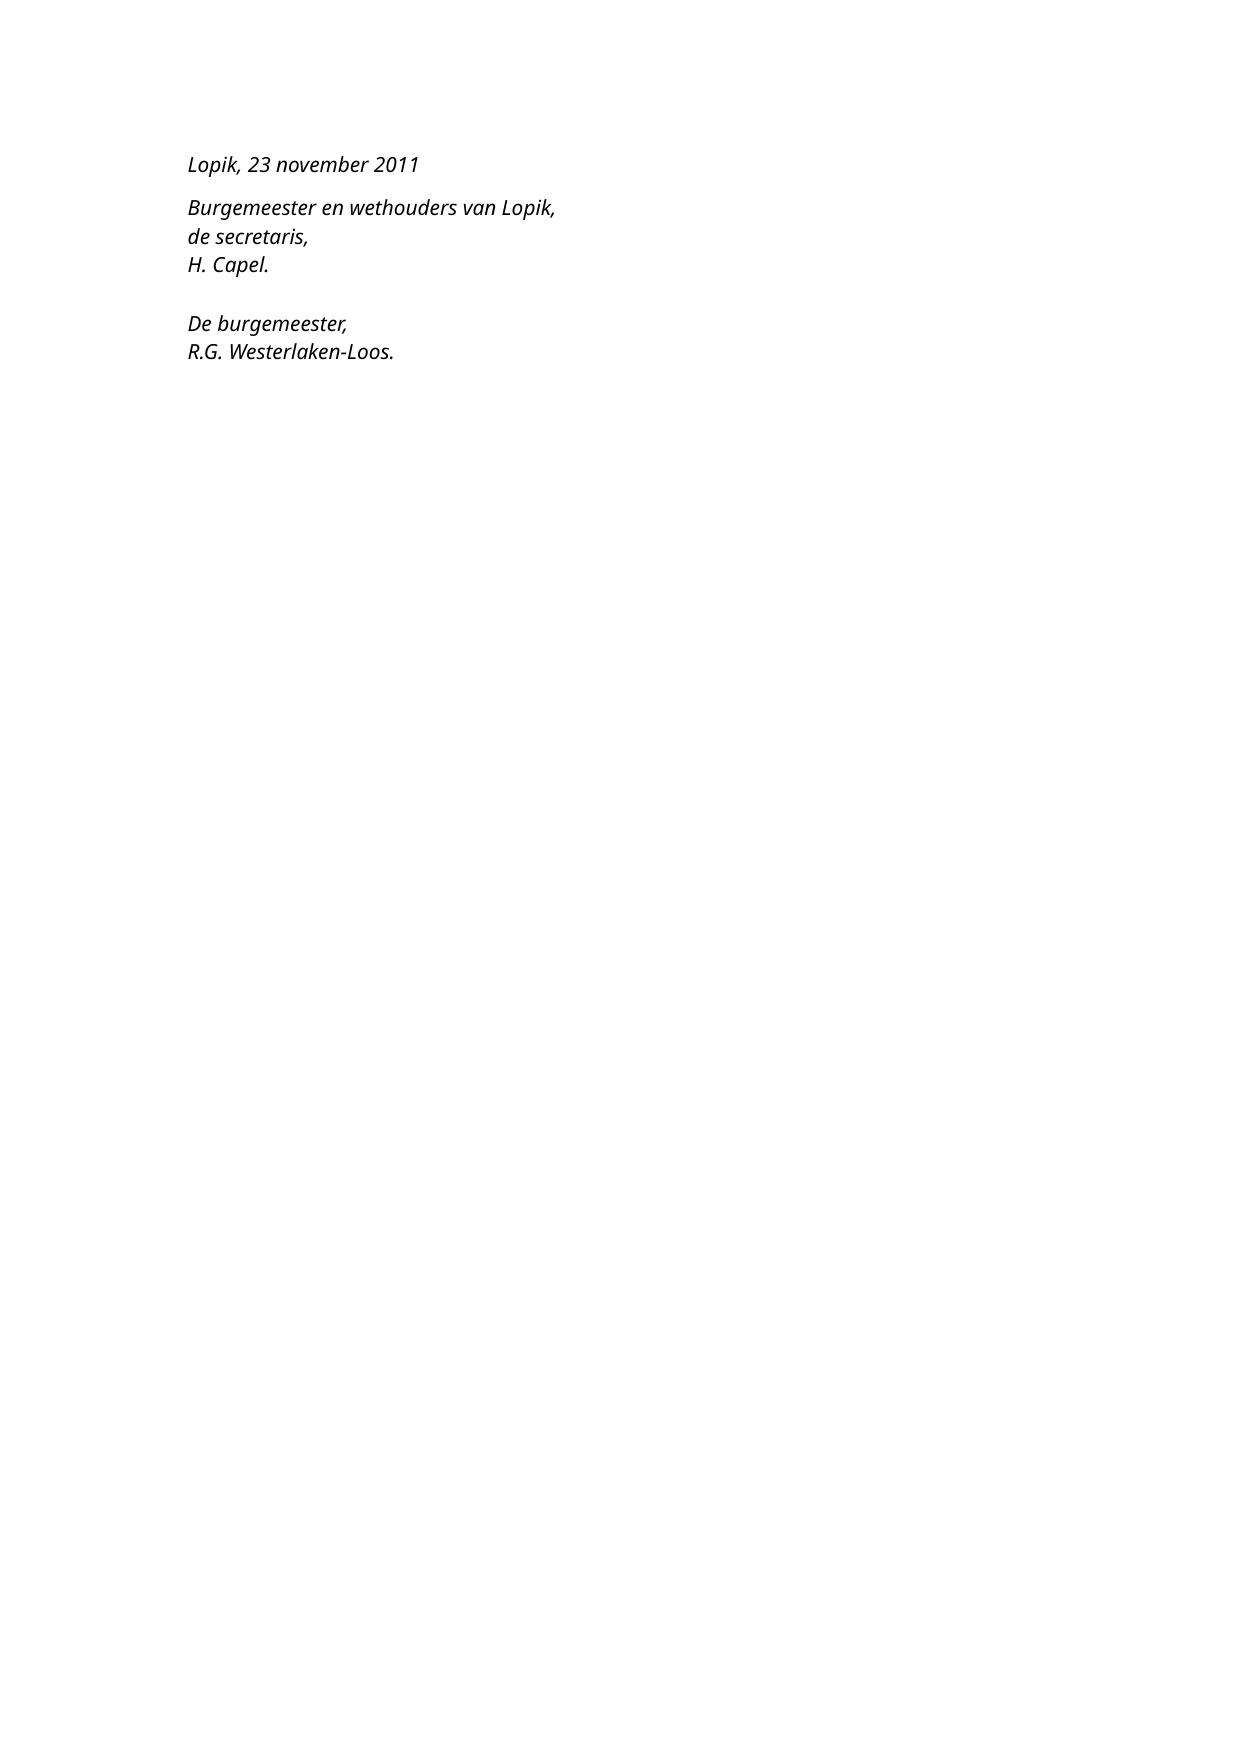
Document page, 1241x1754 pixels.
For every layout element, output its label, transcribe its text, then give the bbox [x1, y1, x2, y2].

text Lopik, 23 november 2011 [187, 150, 1053, 178]
text De burgemeester, [187, 309, 1053, 337]
text Burgemeester en wethouders van Lopik, [187, 193, 1053, 222]
text de secretaris, [187, 222, 1053, 250]
text R.G. Westerlaken-Loos. [187, 337, 1053, 366]
text H. Capel. [187, 250, 1053, 279]
